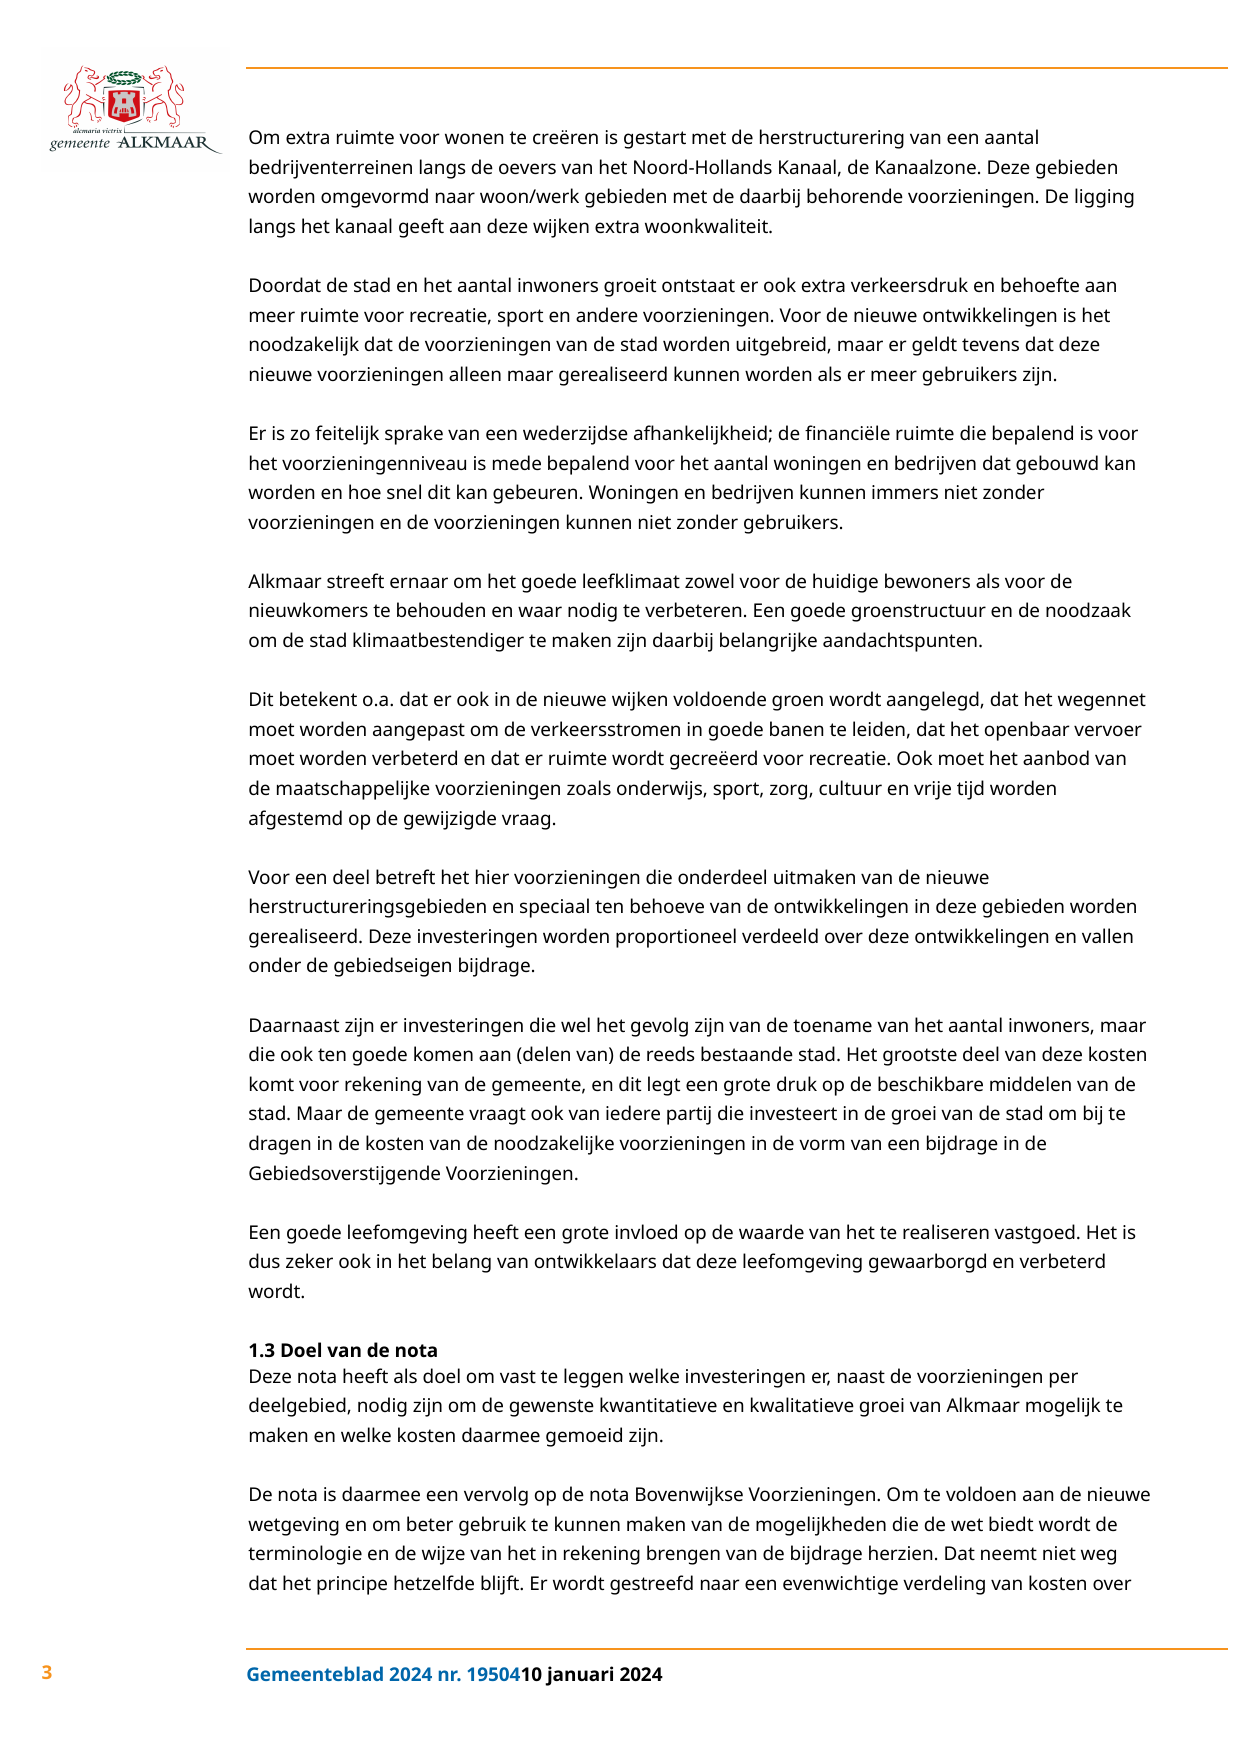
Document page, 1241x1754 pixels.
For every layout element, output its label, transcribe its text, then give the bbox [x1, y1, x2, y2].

text Voor een deel betreft het hier voorzieningen die onderdeel uitmaken van de nieuwe herstructureringsgebieden en speciaal ten behoeve van de ontwikkelingen in deze gebieden worden gerealiseerd. Deze investeringen worden proportioneel verdeeld over deze ontwikkelingen en vallen onder de gebiedseigen bijdrage. [248, 864, 1152, 978]
text Daarnaast zijn er investeringen die wel het gevolg zijn van de toename van het aantal inwoners, maar die ook ten goede komen aan (delen van) de reeds bestaande stad. Het grootste deel van deze kosten komt voor rekening van de gemeente, en dit legt een grote druk op de beschikbare middelen van de stad. Maar de gemeente vraagt ook van iedere partij die investeert in de groei van de stad om bij te dragen in de kosten van de noodzakelijke voorzieningen in de vorm van een bijdrage in de Gebiedsoverstijgende Voorzieningen. [248, 1012, 1152, 1186]
text Doordat de stad en het aantal inwoners groeit ontstaat er ook extra verkeersdruk en behoefte aan meer ruimte voor recreatie, sport en andere voorzieningen. Voor de nieuwe ontwikkelingen is het noodzakelijk dat de voorzieningen van de stad worden uitgebreid, maar er geldt tevens dat deze nieuwe voorzieningen alleen maar gerealiseerd kunnen worden als er meer gebruikers zijn. [248, 272, 1152, 387]
text Een goede leefomgeving heeft een grote invloed op de waarde van het te realiseren vastgoed. Het is dus zeker ook in het belang van ontwikkelaars dat deze leefomgeving gewaarborgd en verbeterd wordt. [248, 1219, 1152, 1304]
text Om extra ruimte voor wonen te creëren is gestart met de herstructurering van een aantal bedrijventerreinen langs de oevers van het Noord-Hollands Kanaal, de Kanaalzone. Deze gebieden worden omgevormd naar woon/werk gebieden met de daarbij behorende voorzieningen. De ligging langs het kanaal geeft aan deze wijken extra woonkwaliteit. [248, 124, 1152, 239]
text Dit betekent o.a. dat er ook in de nieuwe wijken voldoende groen wordt aangelegd, dat het wegennet moet worden aangepast om de verkeersstromen in goede banen te leiden, dat het openbaar vervoer moet worden verbeterd en dat er ruimte wordt gecreëerd voor recreatie. Ook moet het aanbod van de maatschappelijke voorzieningen zoals onderwijs, sport, zorg, cultuur en vrije tijd worden afgestemd op de gewijzigde vraag. [248, 686, 1152, 831]
text Deze nota heeft als doel om vast te leggen welke investeringen er, naast de voorzieningen per deelgebied, nodig zijn om de gewenste kwantitatieve en kwalitatieve groei van Alkmaar mogelijk te maken en welke kosten daarmee gemoeid zijn. [248, 1363, 1152, 1448]
text Er is zo feitelijk sprake van een wederzijdse afhankelijkheid; de financiële ruimte die bepalend is voor het voorzieningenniveau is mede bepalend voor het aantal woningen en bedrijven dat gebouwd kan worden en hoe snel dit kan gebeuren. Woningen en bedrijven kunnen immers niet zonder voorzieningen en de voorzieningen kunnen niet zonder gebruikers. [248, 420, 1152, 535]
picture [41, 47, 231, 172]
text De nota is daarmee een vervolg op de nota Bovenwijkse Voorzieningen. Om te voldoen aan de nieuwe wetgeving en om beter gebruik te kunnen maken van de mogelijkheden die de wet biedt wordt de terminologie en de wijze van het in rekening brengen van de bijdrage herzien. Dat neemt niet weg dat het principe hetzelfde blijft. Er wordt gestreefd naar een evenwichtige verdeling van kosten over [248, 1481, 1152, 1596]
text 1.3 Doel van de nota [248, 1337, 1152, 1363]
text Alkmaar streeft ernaar om het goede leefklimaat zowel voor de huidige bewoners als voor de nieuwkomers te behouden en waar nodig te verbeteren. Een goede groenstructuur en de noodzaak om de stad klimaatbestendiger te maken zijn daarbij belangrijke aandachtspunten. [248, 568, 1152, 653]
